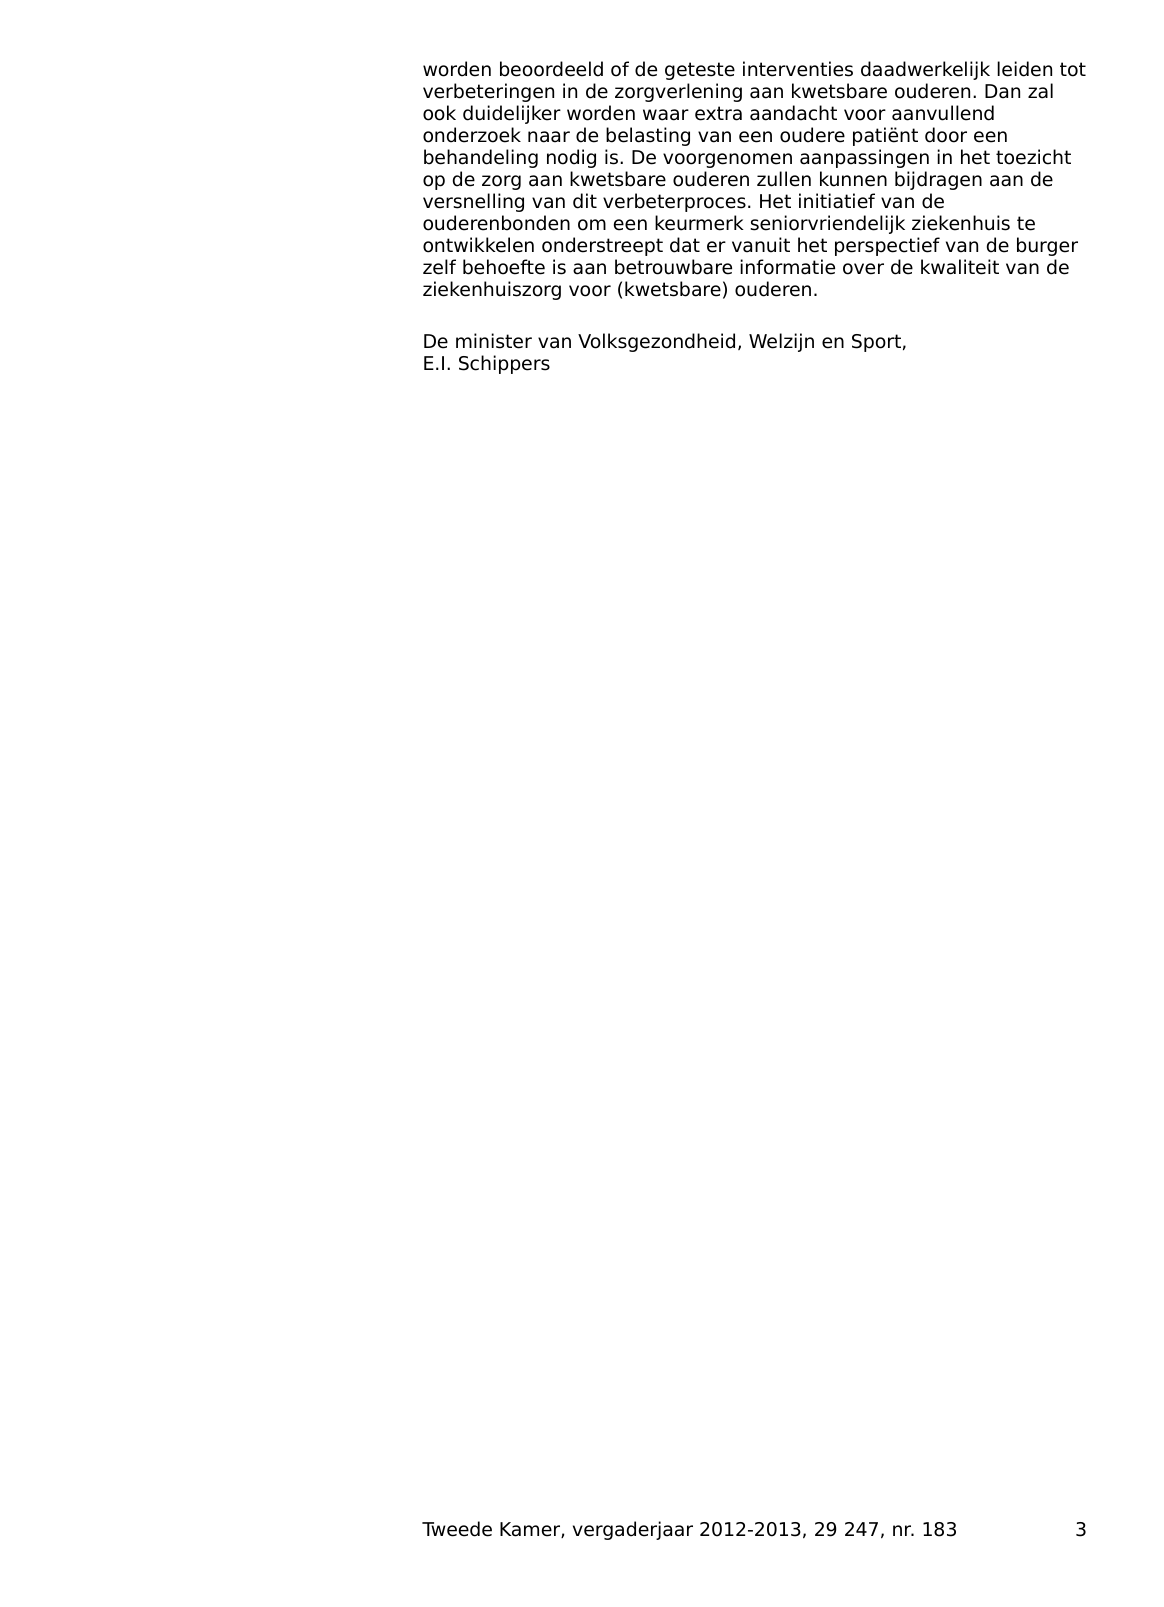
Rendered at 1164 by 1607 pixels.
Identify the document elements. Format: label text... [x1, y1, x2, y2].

text worden beoordeeld of de geteste interventies daadwerkelijk leiden tot verbeteringen in de zorgverlening aan kwetsbare ouderen. Dan zal ook duidelijker worden waar extra aandacht voor aanvullend onderzoek naar de belasting van een oudere patiënt door een behandeling nodig is. De voorgenomen aanpassingen in het toezicht op de zorg aan kwetsbare ouderen zullen kunnen bijdragen aan de versnelling van dit verbeterproces. Het initiatief van de ouderenbonden om een keurmerk seniorvriendelijk ziekenhuis te ontwikkelen onderstreept dat er vanuit het perspectief van de burger zelf behoefte is aan betrouwbare informatie over de kwaliteit van de ziekenhuiszorg voor (kwetsbare) ouderen. [422, 59, 1087, 301]
text De minister van Volksgezondheid, Welzijn en Sport, E.I. Schippers [422, 331, 1087, 375]
